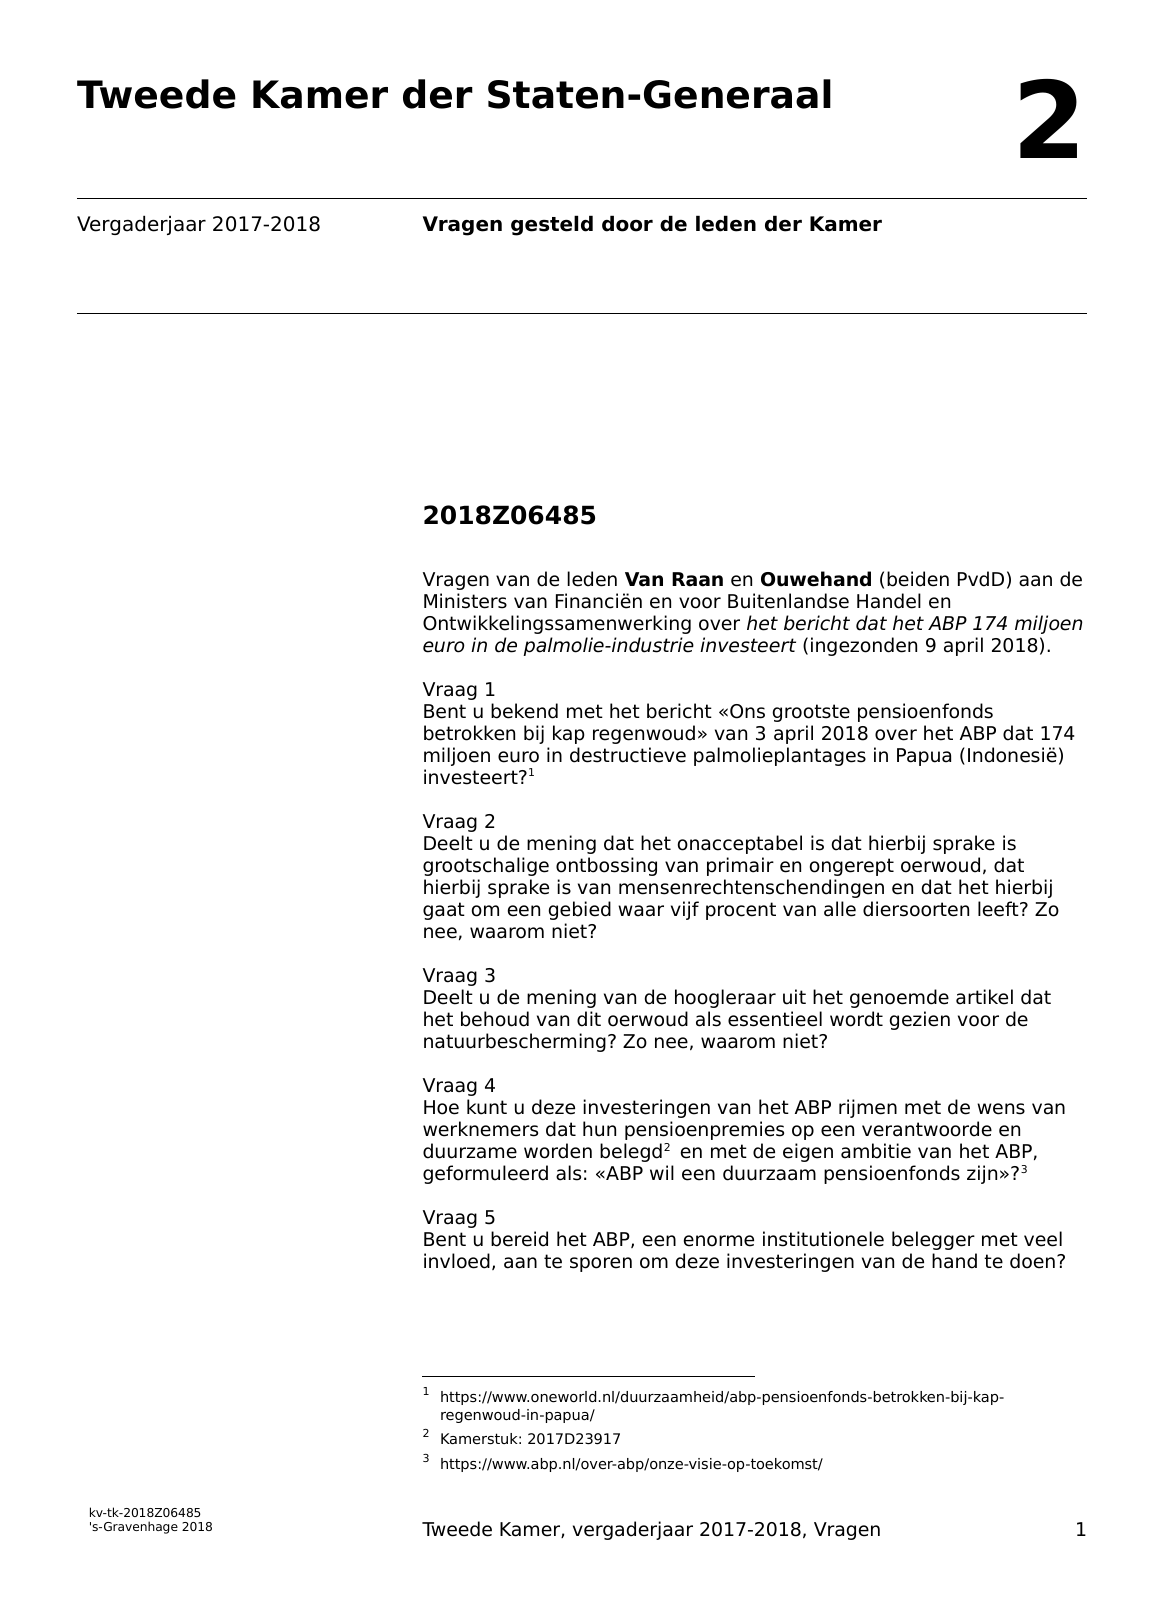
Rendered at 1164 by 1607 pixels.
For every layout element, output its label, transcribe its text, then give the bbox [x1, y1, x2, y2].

table_cell Vragen gesteld door de leden der Kamer [422, 199, 1087, 313]
text Vraag 2 [422, 811, 1087, 833]
text Bent u bekend met het bericht «Ons grootste pensioenfonds betrokken bij kap regenwoud» van 3 april 2018 over het ABP dat 174 miljoen euro in destructieve palmolieplantages in Papua (Indonesië) investeert? [422, 701, 1087, 789]
text kv-tk-2018Z06485 [88, 1506, 323, 1520]
text Bent u bereid het ABP, een enorme institutionele belegger met veel invloed, aan te sporen om deze investeringen van de hand te doen? [422, 1229, 1087, 1273]
text Deelt u de mening dat het onacceptabel is dat hierbij sprake is grootschalige ontbossing van primair en ongerept oerwoud, dat hierbij sprake is van mensenrechtenschendingen en dat het hierbij gaat om een gebied waar vijf procent van alle diersoorten leeft? Zo nee, waarom niet? [422, 833, 1087, 943]
text Vraag 5 [422, 1207, 1087, 1229]
text Deelt u de mening van de hoogleraar uit het genoemde artikel dat het behoud van dit oerwoud als essentieel wordt gezien voor de natuurbescherming? Zo nee, waarom niet? [422, 987, 1087, 1053]
text Vraag 4 [422, 1075, 1087, 1097]
text Kamerstuk: 2017D23917 [422, 1427, 1087, 1449]
text Vraag 1 [422, 679, 1087, 701]
text 2018Z06485 [422, 501, 1087, 531]
text Hoe kunt u deze investeringen van het ABP rijmen met de wens van werknemers dat hun pensioenpremies op een verantwoorde en duurzame worden belegd en met de eigen ambitie van het ABP, geformuleerd als: «ABP wil een duurzaam pensioenfonds zijn»? [422, 1097, 1087, 1185]
text Vraag 3 [422, 965, 1087, 987]
text Vragen van de leden Van Raan en Ouwehand (beiden PvdD) aan de Ministers van Financiën en voor Buitenlandse Handel en Ontwikkelingssamenwerking over het bericht dat het ABP 174 miljoen euro in de palmolie-industrie investeert (ingezonden 9 april 2018). [422, 569, 1087, 657]
text https://www.oneworld.nl/duurzaamheid/abp-pensioenfonds-betrokken-bij-kap-regenwoud-in-papua/ [422, 1385, 1087, 1424]
text https://www.abp.nl/over-abp/onze-visie-op-toekomst/ [422, 1452, 1087, 1474]
table_header 2 [886, 59, 1087, 198]
table_header Tweede Kamer der Staten-Generaal [77, 59, 886, 198]
table_cell Vergaderjaar 2017-2018 [77, 199, 422, 313]
text 's-Gravenhage 2018 [88, 1520, 323, 1534]
